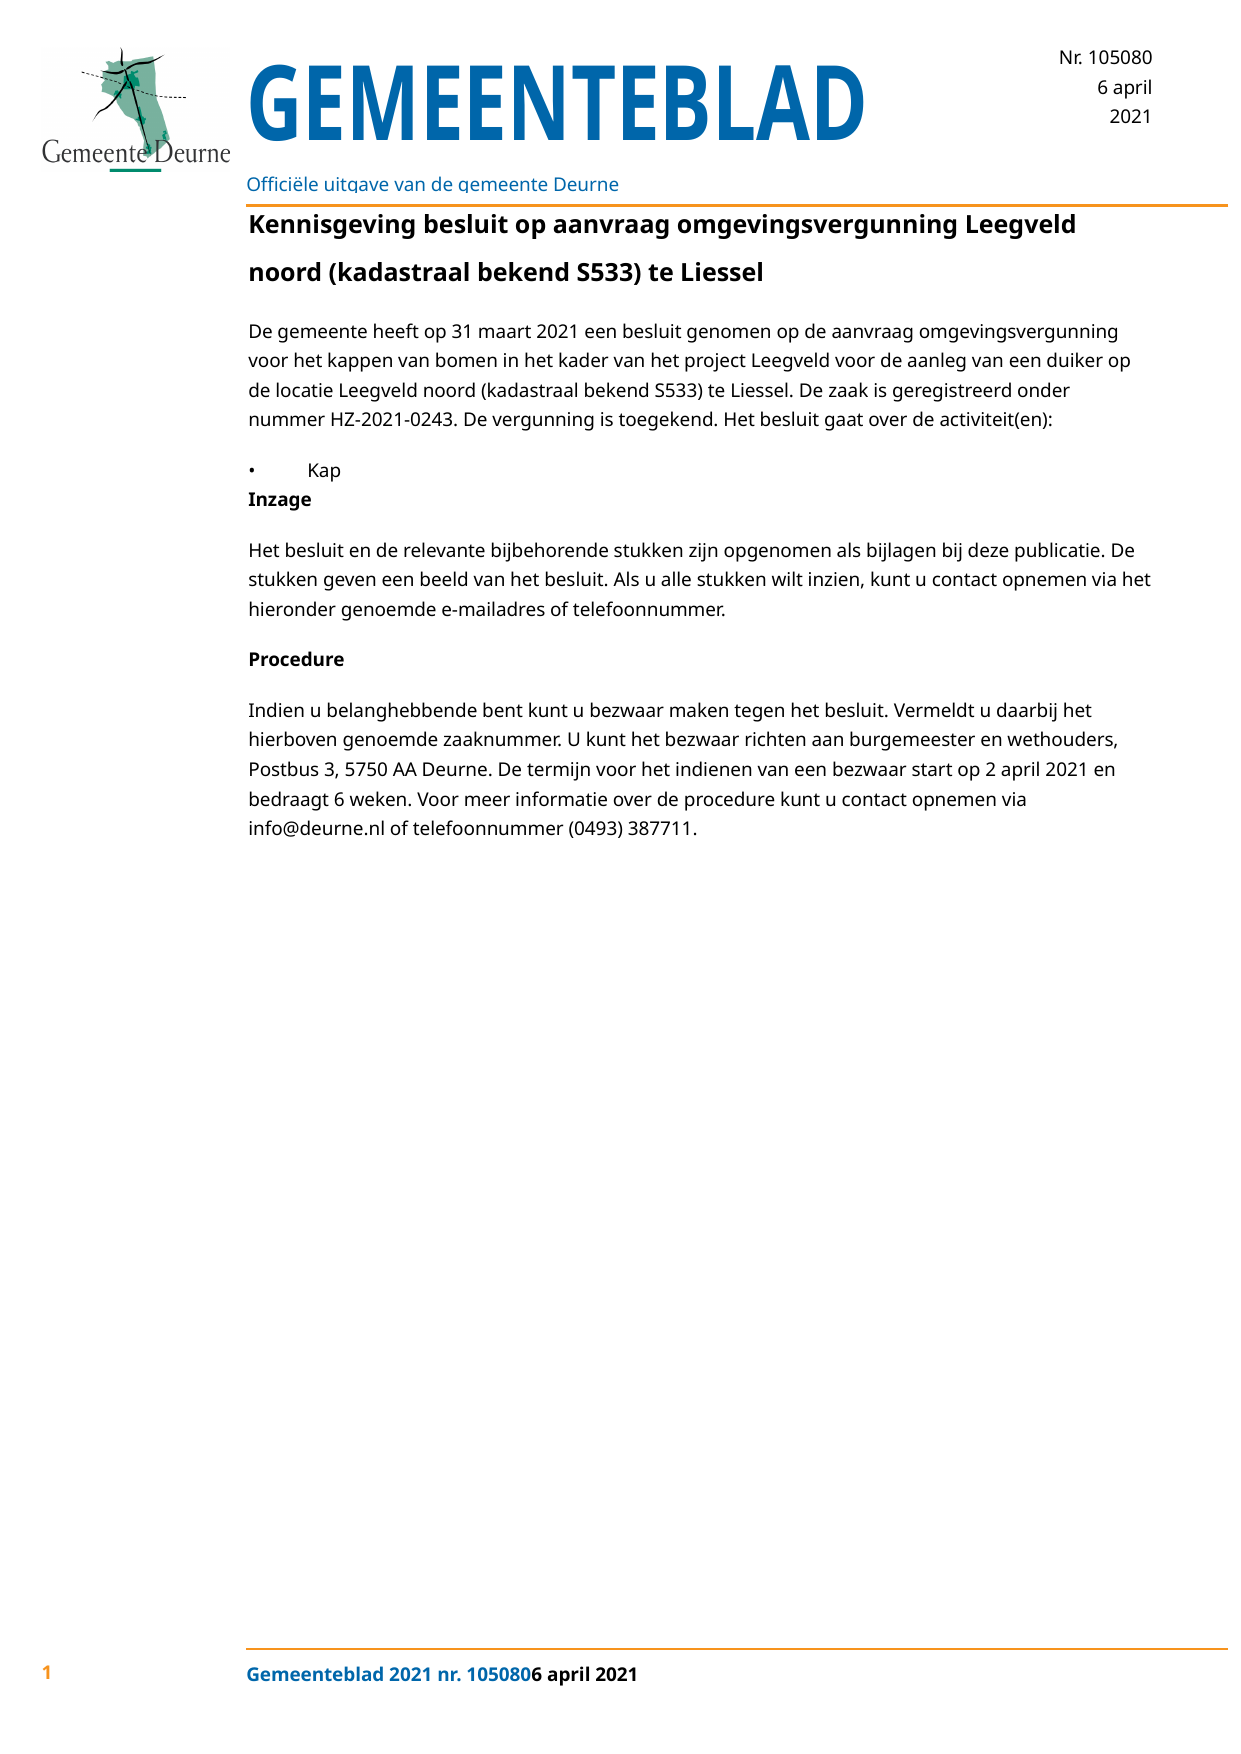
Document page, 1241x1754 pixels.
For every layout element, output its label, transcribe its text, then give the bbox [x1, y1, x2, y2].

text Procedure [248, 647, 1152, 672]
text Indien u belanghebbende bent kunt u bezwaar maken tegen het besluit. Vermeldt u daarbij het hierboven genoemde zaaknummer. U kunt het bezwaar richten aan burgemeester en wethouders, Postbus 3, 5750 AA Deurne. De termijn voor het indienen van een bezwaar start op 2 april 2021 en bedraagt 6 weken. Voor meer informatie over de procedure kunt u contact opnemen via info@deurne.nl of telefoonnummer (0493) 387711. [248, 697, 1152, 841]
list Kap [248, 457, 1152, 483]
text Het besluit en de relevante bijbehorende stukken zijn opgenomen als bijlagen bij deze publicatie. De stukken geven een beeld van het besluit. Als u alle stukken wilt inzien, kunt u contact opnemen via het hieronder genoemde e-mailadres of telefoonnummer. [248, 537, 1152, 622]
text De gemeente heeft op 31 maart 2021 een besluit genomen op de aanvraag omgevingsvergunning voor het kappen van bomen in het kader van het project Leegveld voor de aanleg van een duiker op de locatie Leegveld noord (kadastraal bekend S533) te Liessel. De zaak is geregistreerd onder nummer HZ-2021-0243. De vergunning is toegekend. Het besluit gaat over de activiteit(en): [248, 318, 1152, 432]
text Inzage [248, 487, 1152, 512]
text Kennisgeving besluit op aanvraag omgevingsvergunning Leegveld noord (kadastraal bekend S533) te Liessel [248, 207, 1152, 288]
picture [41, 47, 231, 172]
